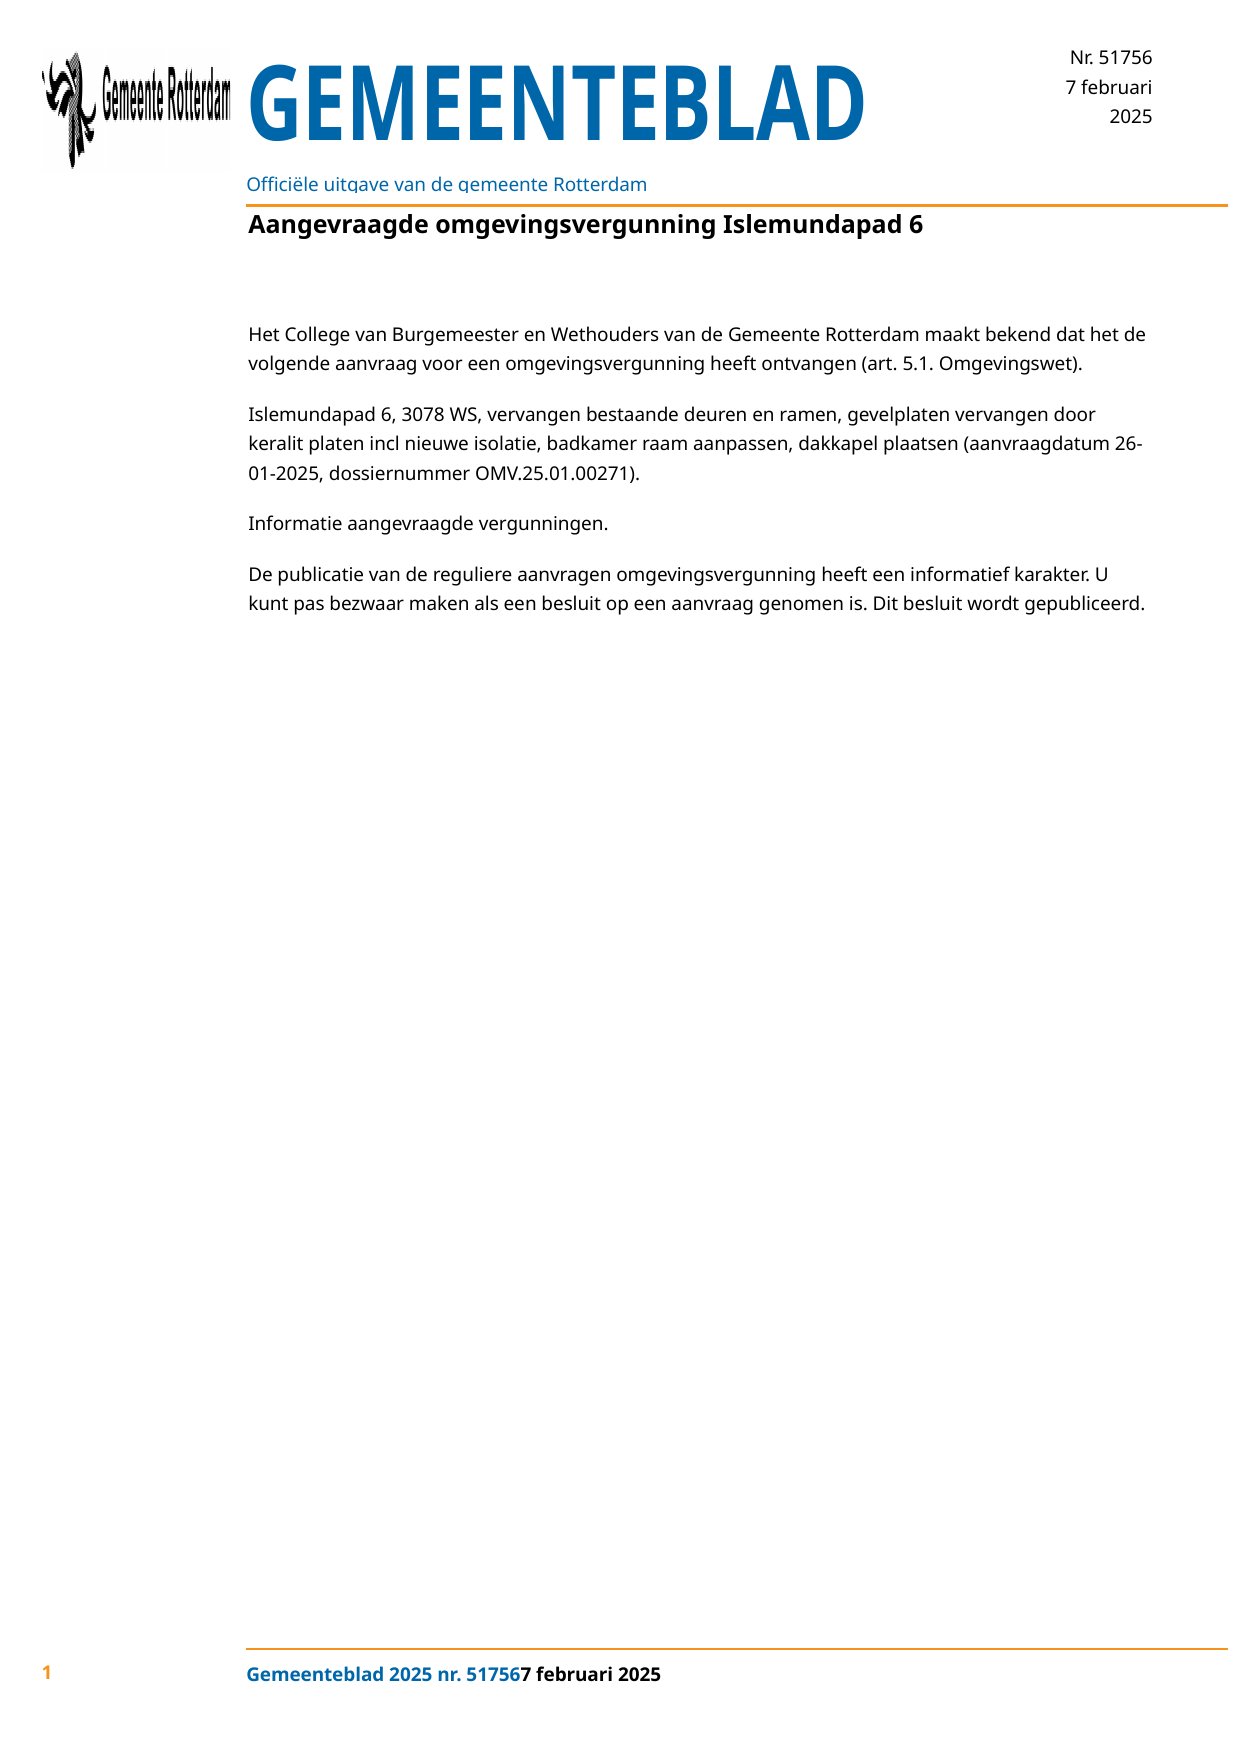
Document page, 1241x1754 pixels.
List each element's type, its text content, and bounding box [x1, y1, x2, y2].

text Islemundapad 6, 3078 WS, vervangen bestaande deuren en ramen, gevelplaten vervangen door keralit platen incl nieuwe isolatie, badkamer raam aanpassen, dakkapel plaatsen (aanvraagdatum 26-01-2025, dossiernummer OMV.25.01.00271). [248, 401, 1152, 486]
text Aangevraagde omgevingsvergunning Islemundapad 6 [248, 207, 1152, 241]
picture [41, 47, 231, 172]
text Informatie aangevraagde vergunningen. [248, 510, 1152, 536]
text Het College van Burgemeester en Wethouders van de Gemeente Rotterdam maakt bekend dat het de volgende aanvraag voor een omgevingsvergunning heeft ontvangen (art. 5.1. Omgevingswet). [248, 321, 1152, 376]
text De publicatie van de reguliere aanvragen omgevingsvergunning heeft een informatief karakter. U kunt pas bezwaar maken als een besluit op een aanvraag genomen is. Dit besluit wordt gepubliceerd. [248, 561, 1152, 616]
